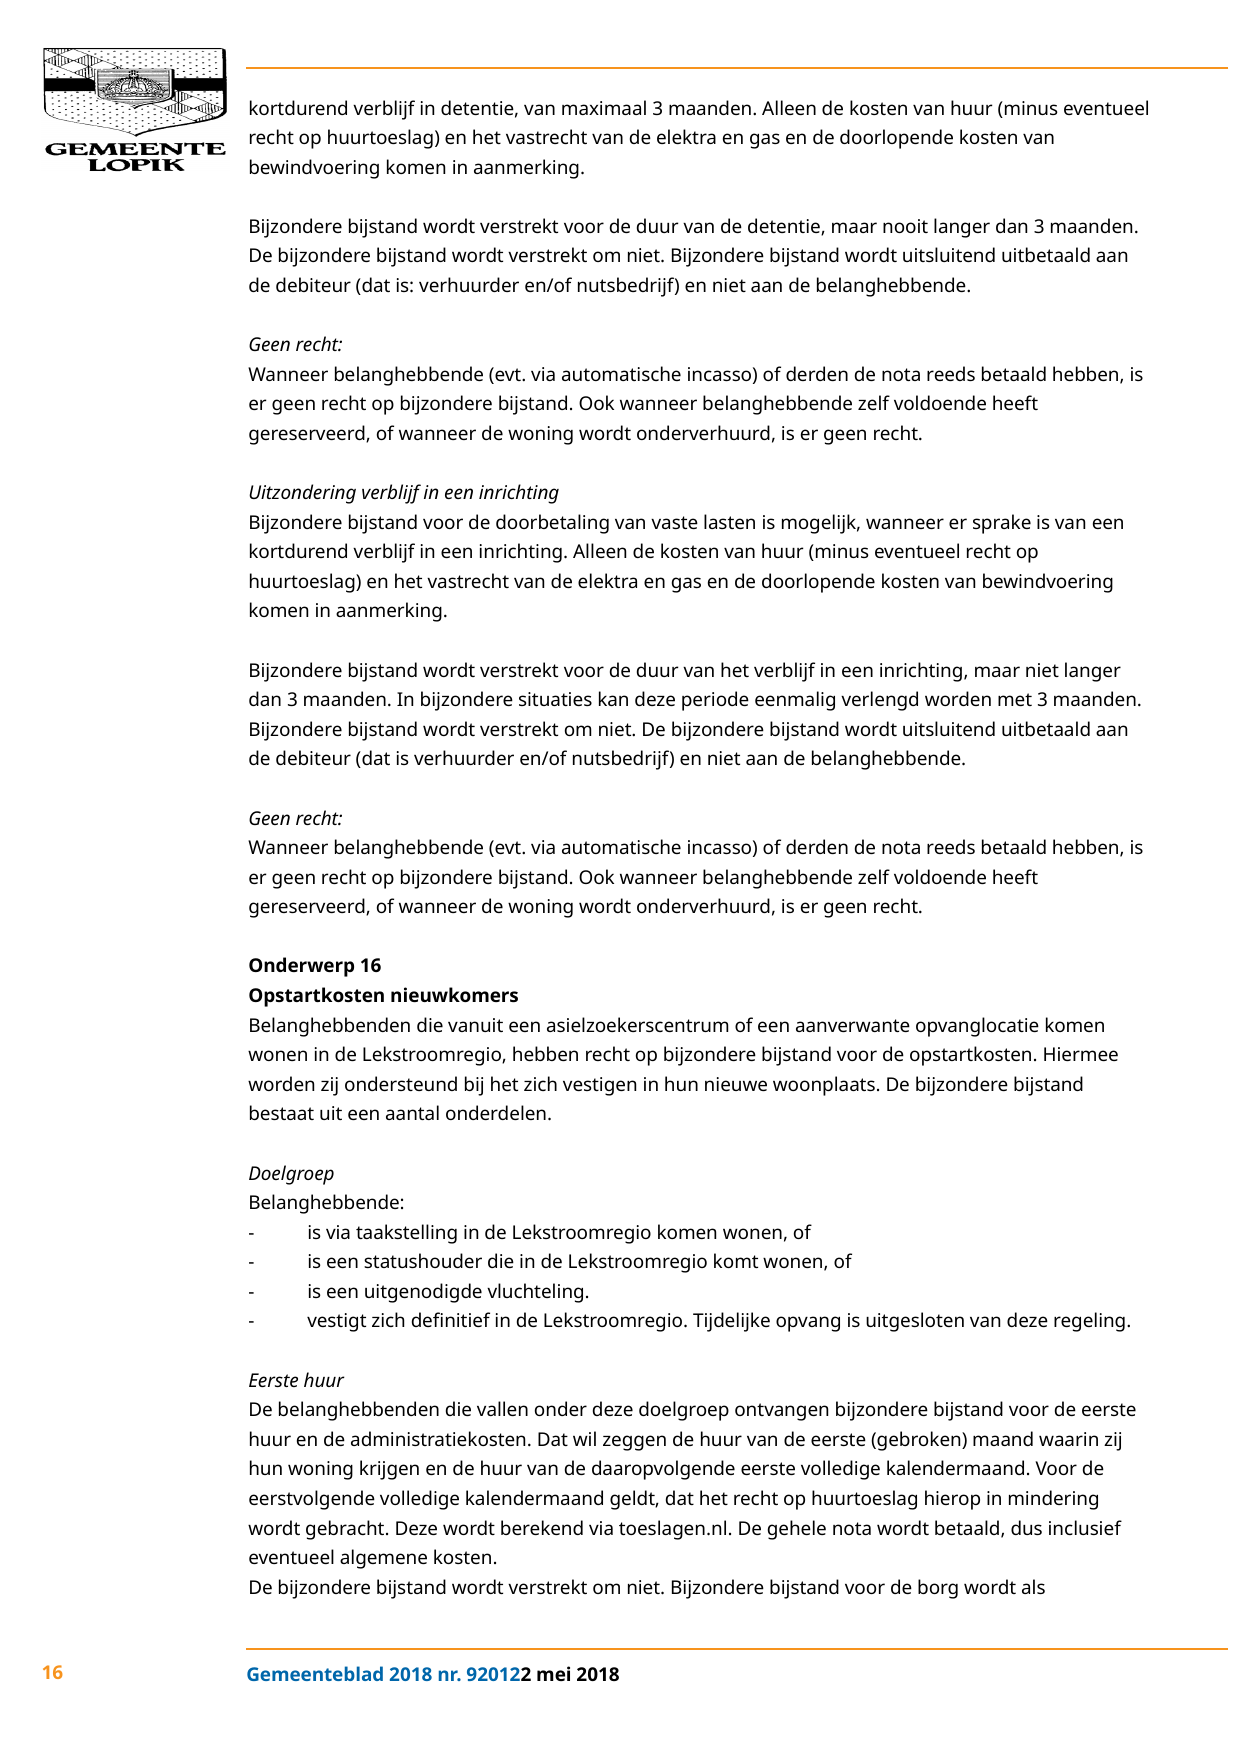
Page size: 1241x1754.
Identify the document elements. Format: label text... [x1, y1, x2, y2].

text Opstartkosten nieuwkomers [248, 982, 1152, 1008]
text Belanghebbenden die vanuit een asielzoekerscentrum of een aanverwante opvanglocatie komen wonen in de Lekstroomregio, hebben recht op bijzondere bijstand voor de opstartkosten. Hiermee worden zij ondersteund bij het zich vestigen in hun nieuwe woonplaats. De bijzondere bijstand bestaat uit een aantal onderdelen. [248, 1012, 1152, 1126]
text Doelgroep [248, 1160, 1152, 1186]
text Belanghebbende: [248, 1189, 1152, 1215]
text De belanghebbenden die vallen onder deze doelgroep ontvangen bijzondere bijstand voor de eerste huur en de administratiekosten. Dat wil zeggen de huur van de eerste (gebroken) maand waarin zij hun woning krijgen en de huur van de daaropvolgende eerste volledige kalendermaand. Voor de eerstvolgende volledige kalendermaand geldt, dat het recht op huurtoeslag hierop in mindering wordt gebracht. Deze wordt berekend via toeslagen.nl. De gehele nota wordt betaald, dus inclusief eventueel algemene kosten. [248, 1396, 1152, 1570]
text Uitzondering verblijf in een inrichting [248, 479, 1152, 505]
list is een statushouder die in de Lekstroomregio komt wonen, of [248, 1248, 1152, 1274]
text Wanneer belanghebbende (evt. via automatische incasso) of derden de nota reeds betaald hebben, is er geen recht op bijzondere bijstand. Ook wanneer belanghebbende zelf voldoende heeft gereserveerd, of wanneer de woning wordt onderverhuurd, is er geen recht. [248, 361, 1152, 446]
text Onderwerp 16 [248, 953, 1152, 978]
list is een uitgenodigde vluchteling. [248, 1278, 1152, 1304]
text Bijzondere bijstand wordt verstrekt voor de duur van de detentie, maar nooit langer dan 3 maanden. De bijzondere bijstand wordt verstrekt om niet. Bijzondere bijstand wordt uitsluitend uitbetaald aan de debiteur (dat is: verhuurder en/of nutsbedrijf) en niet aan de belanghebbende. [248, 213, 1152, 298]
text Geen recht: [248, 331, 1152, 357]
text Eerste huur [248, 1367, 1152, 1393]
text Bijzondere bijstand wordt verstrekt voor de duur van het verblijf in een inrichting, maar niet langer dan 3 maanden. In bijzondere situaties kan deze periode eenmalig verlengd worden met 3 maanden. Bijzondere bijstand wordt verstrekt om niet. De bijzondere bijstand wordt uitsluitend uitbetaald aan de debiteur (dat is verhuurder en/of nutsbedrijf) en niet aan de belanghebbende. [248, 657, 1152, 771]
text Geen recht: [248, 805, 1152, 831]
text De bijzondere bijstand wordt verstrekt om niet. Bijzondere bijstand voor de borg wordt als [248, 1574, 1152, 1600]
picture [41, 47, 231, 172]
text kortdurend verblijf in detentie, van maximaal 3 maanden. Alleen de kosten van huur (minus eventueel recht op huurtoeslag) en het vastrecht van de elektra en gas en de doorlopende kosten van bewindvoering komen in aanmerking. [248, 95, 1152, 180]
text Wanneer belanghebbende (evt. via automatische incasso) of derden de nota reeds betaald hebben, is er geen recht op bijzondere bijstand. Ook wanneer belanghebbende zelf voldoende heeft gereserveerd, of wanneer de woning wordt onderverhuurd, is er geen recht. [248, 834, 1152, 919]
text Bijzondere bijstand voor de doorbetaling van vaste lasten is mogelijk, wanneer er sprake is van een kortdurend verblijf in een inrichting. Alleen de kosten van huur (minus eventueel recht op huurtoeslag) en het vastrecht van de elektra en gas en de doorlopende kosten van bewindvoering komen in aanmerking. [248, 509, 1152, 623]
list vestigt zich definitief in de Lekstroomregio. Tijdelijke opvang is uitgesloten van deze regeling. [248, 1308, 1152, 1333]
list is via taakstelling in de Lekstroomregio komen wonen, of [248, 1219, 1152, 1245]
